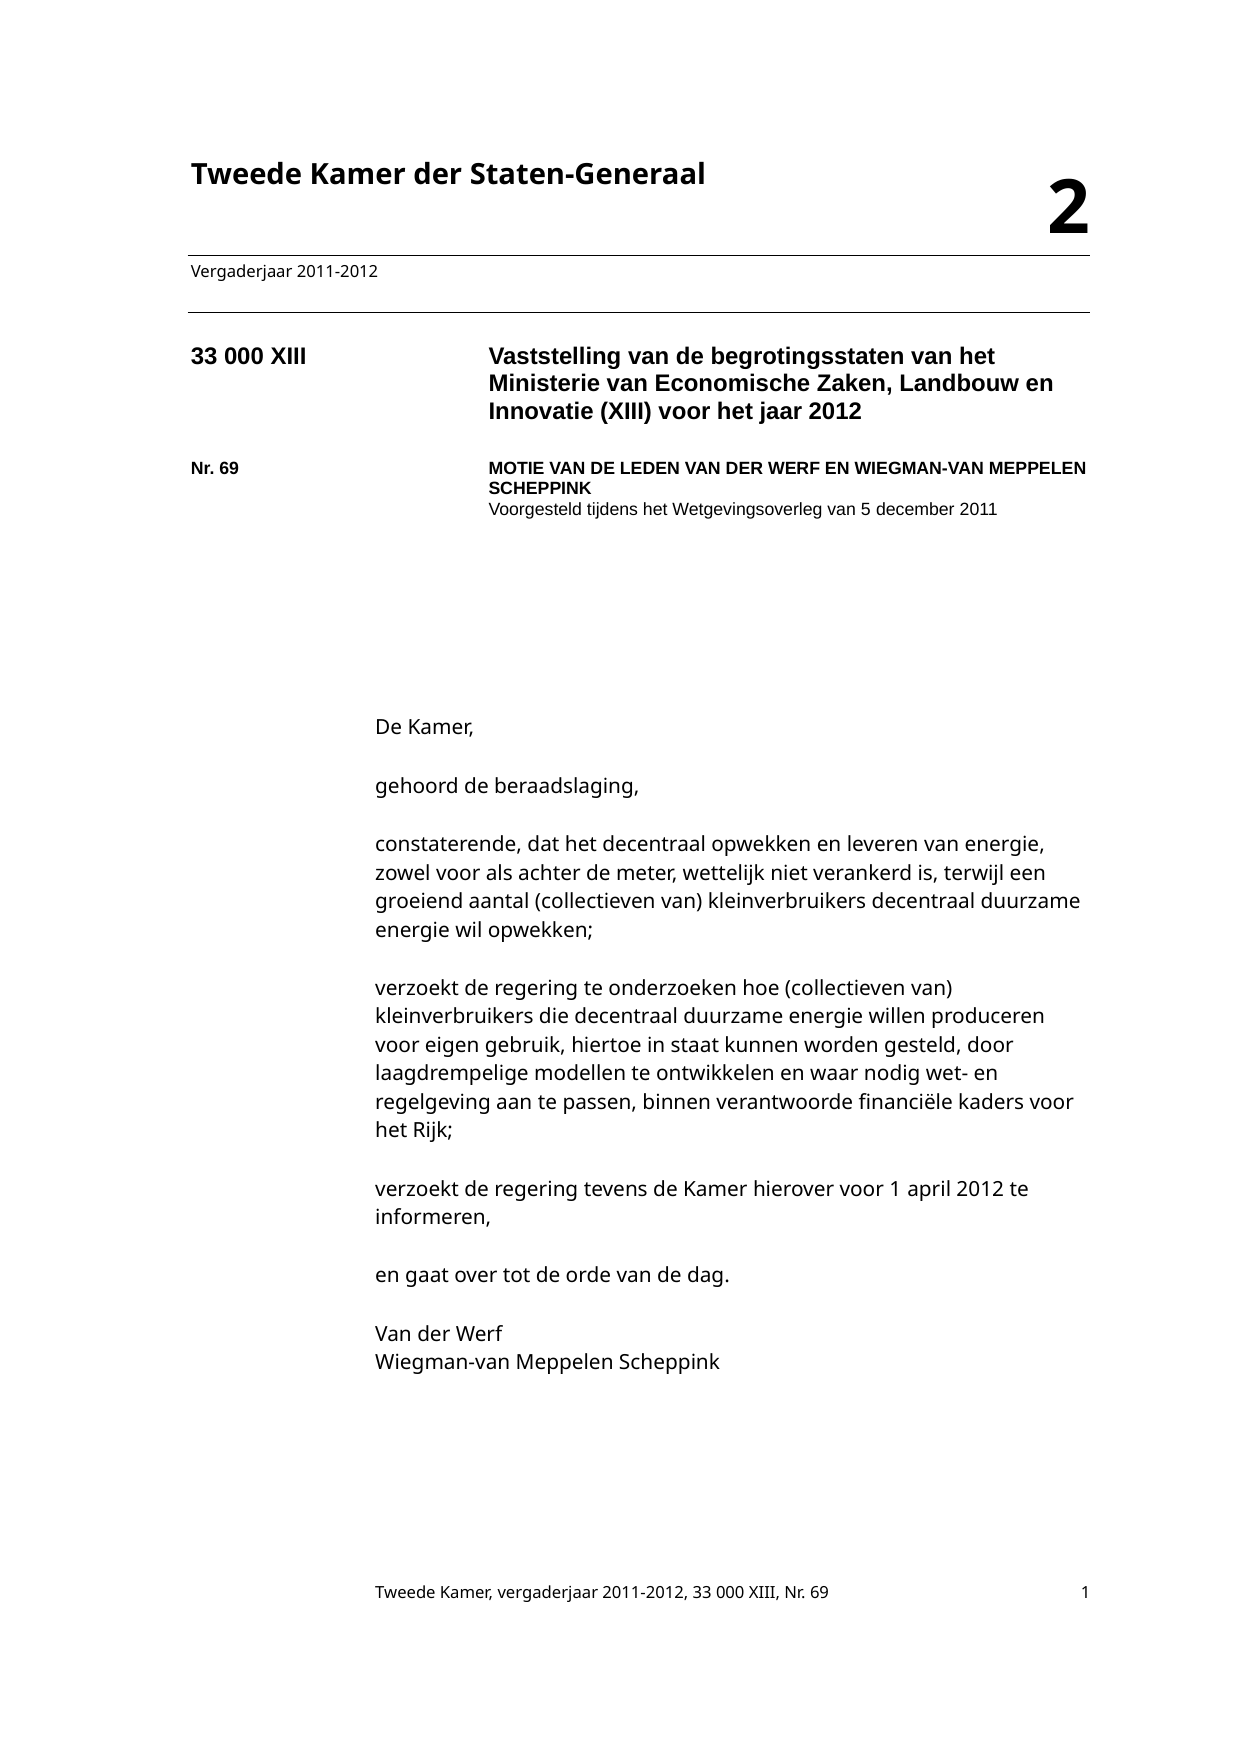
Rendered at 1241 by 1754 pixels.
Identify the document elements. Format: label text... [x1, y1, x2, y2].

text constaterende, dat het decentraal opwekken en leveren van energie, zowel voor als achter de meter, wettelijk niet verankerd is, terwijl een groeiend aantal (collectieven van) kleinverbruikers decentraal duurzame energie wil opwekken; [375, 829, 1090, 943]
text Wiegman-van Meppelen Scheppink [375, 1347, 1090, 1376]
text Van der Werf [375, 1319, 1090, 1347]
table_cell [485, 256, 1090, 312]
table_cell MOTIE VAN DE LEDEN VAN DER WERF EN WIEGMAN-VAN MEPPELEN SCHEPPINK Voorgesteld tijdens het Wetgevingsoverleg van 5 december 2011 [485, 455, 1090, 594]
table_cell [188, 313, 485, 339]
text en gaat over tot de orde van de dag. [375, 1261, 1090, 1289]
table_cell Vergaderjaar 2011-2012 [188, 256, 485, 312]
table_header 2 [910, 150, 1090, 255]
table_cell [485, 313, 1090, 339]
text verzoekt de regering te onderzoeken hoe (collectieven van) kleinverbruikers die decentraal duurzame energie willen produceren voor eigen gebruik, hiertoe in staat kunnen worden gesteld, door laagdrempelige modellen te ontwikkelen en waar nodig wet- en regelgeving aan te passen, binnen verantwoorde financiële kaders voor het Rijk; [375, 973, 1090, 1144]
table_cell Nr. 69 [188, 455, 485, 594]
table_cell 33 000 XIII [188, 339, 485, 454]
text verzoekt de regering tevens de Kamer hierover voor 1 april 2012 te informeren, [375, 1174, 1090, 1231]
table_cell Vaststelling van de begrotingsstaten van het Ministerie van Economische Zaken, Landbouw en Innovatie (XIII) voor het jaar 2012 [485, 339, 1090, 454]
text De Kamer, [375, 712, 1090, 741]
text gehoord de beraadslaging, [375, 771, 1090, 799]
table_header Tweede Kamer der Staten-Generaal [188, 150, 909, 255]
